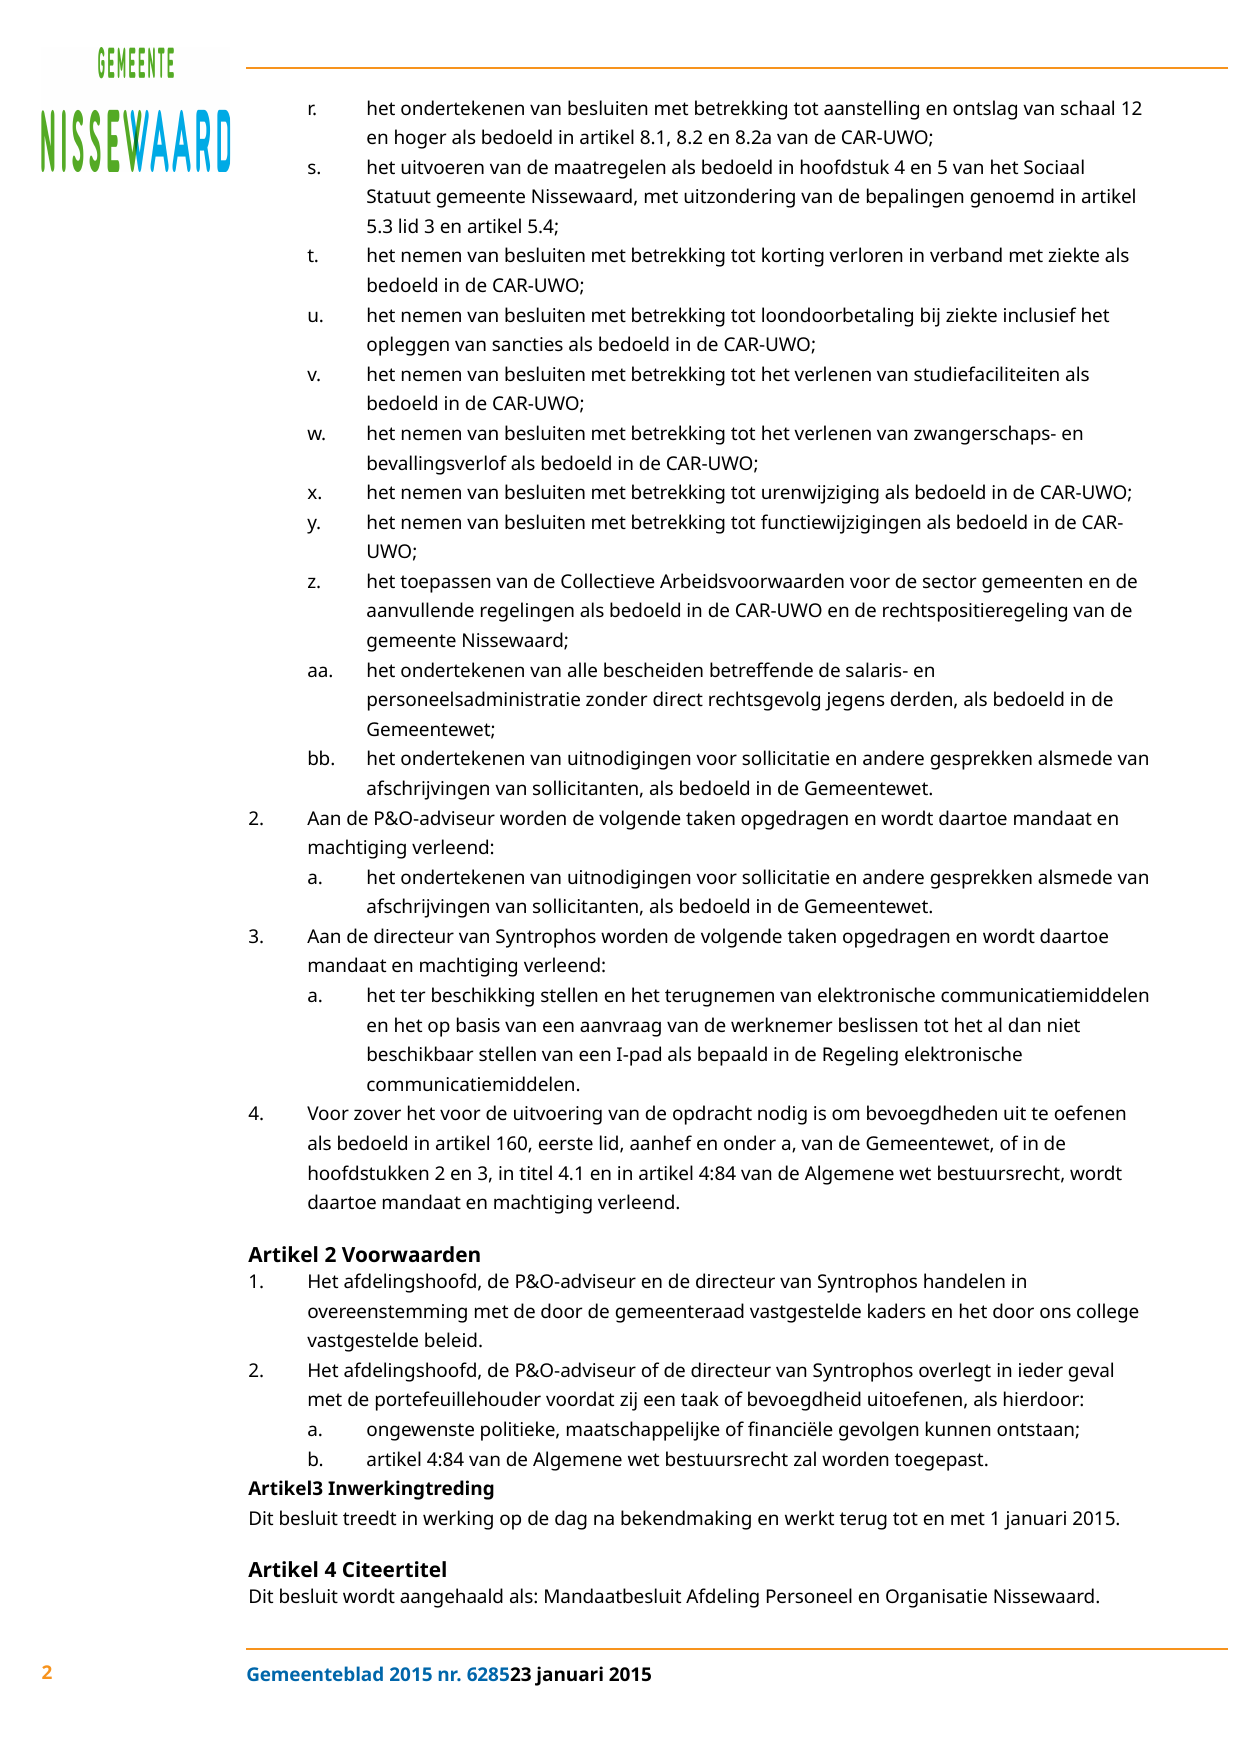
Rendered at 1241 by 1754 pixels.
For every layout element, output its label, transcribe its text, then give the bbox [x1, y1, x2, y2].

list Aan de P&O-adviseur worden de volgende taken opgedragen en wordt daartoe mandaat en machtiging verleend: [248, 805, 1152, 860]
list het toepassen van de Collectieve Arbeidsvoorwaarden voor de sector gemeenten en de aanvullende regelingen als bedoeld in de CAR-UWO en de rechtspositieregeling van de gemeente Nissewaard; [307, 568, 1152, 653]
list het nemen van besluiten met betrekking tot het verlenen van zwangerschaps- en bevallingsverlof als bedoeld in de CAR-UWO; [307, 420, 1152, 476]
text Artikel 2 Voorwaarden [248, 1240, 1152, 1268]
text Dit besluit wordt aangehaald als: Mandaatbesluit Afdeling Personeel en Organisatie Nissewaard. [248, 1584, 1152, 1609]
list het nemen van besluiten met betrekking tot functiewijzigingen als bedoeld in de CAR-UWO; [307, 509, 1152, 564]
text Artikel3 Inwerkingtreding [248, 1475, 1152, 1501]
list het uitvoeren van de maatregelen als bedoeld in hoofdstuk 4 en 5 van het Sociaal Statuut gemeente Nissewaard, met uitzondering van de bepalingen genoemd in artikel 5.3 lid 3 en artikel 5.4; [307, 154, 1152, 239]
list Voor zover het voor de uitvoering van de opdracht nodig is om bevoegdheden uit te oefenen als bedoeld in artikel 160, eerste lid, aanhef en onder a, van de Gemeentewet, of in de hoofdstukken 2 en 3, in titel 4.1 en in artikel 4:84 van de Algemene wet bestuursrecht, wordt daartoe mandaat en machtiging verleend. [248, 1101, 1152, 1215]
picture [201, 122, 206, 138]
list Het afdelingshoofd, de P&O-adviseur en de directeur van Syntrophos handelen in overeenstemming met de door de gemeenteraad vastgestelde kaders en het door ons college vastgestelde beleid. [248, 1268, 1152, 1353]
list het ondertekenen van alle bescheiden betreffende de salaris- en personeelsadministratie zonder direct rechtsgevolg jegens derden, als bedoeld in de Gemeentewet; [307, 657, 1152, 742]
list het nemen van besluiten met betrekking tot korting verloren in verband met ziekte als bedoeld in de CAR-UWO; [307, 243, 1152, 298]
picture [154, 157, 165, 172]
text Artikel 4 Citeertitel [248, 1555, 1152, 1584]
text Dit besluit treedt in werking op de dag na bekendmaking en werkt terug tot en met 1 januari 2015. [248, 1505, 1152, 1531]
list het nemen van besluiten met betrekking tot loondoorbetaling bij ziekte inclusief het opleggen van sancties als bedoeld in de CAR-UWO; [307, 302, 1152, 357]
list artikel 4:84 van de Algemene wet bestuursrecht zal worden toegepast. [307, 1446, 1152, 1471]
list ongewenste politieke, maatschappelijke of financiële gevolgen kunnen ontstaan; [307, 1416, 1152, 1442]
picture [222, 122, 227, 160]
list Aan de directeur van Syntrophos worden de volgende taken opgedragen en wordt daartoe mandaat en machtiging verleend: [248, 923, 1152, 978]
list het nemen van besluiten met betrekking tot het verlenen van studiefaciliteiten als bedoeld in de CAR-UWO; [307, 361, 1152, 416]
list het ondertekenen van uitnodigingen voor sollicitatie en andere gesprekken alsmede van afschrijvingen van sollicitanten, als bedoeld in de Gemeentewet. [307, 746, 1152, 801]
picture [200, 151, 206, 172]
list Het afdelingshoofd, de P&O-adviseur of de directeur van Syntrophos overlegt in ieder geval met de portefeuillehouder voordat zij een taak of bevoegdheid uitoefenen, als hierdoor: [248, 1357, 1152, 1412]
picture [176, 157, 187, 172]
picture [41, 47, 231, 172]
list het ter beschikking stellen en het terugnemen van elektronische communicatiemiddelen en het op basis van een aanvraag van de werknemer beslissen tot het al dan niet beschikbaar stellen van een I-pad als bepaald in de Regeling elektronische communicatiemiddelen. [307, 982, 1152, 1097]
list het nemen van besluiten met betrekking tot urenwijziging als bedoeld in de CAR-UWO; [307, 479, 1152, 505]
list het ondertekenen van besluiten met betrekking tot aanstelling en ontslag van schaal 12 en hoger als bedoeld in artikel 8.1, 8.2 en 8.2a van de CAR-UWO; [307, 95, 1152, 150]
list het ondertekenen van uitnodigingen voor sollicitatie en andere gesprekken alsmede van afschrijvingen van sollicitanten, als bedoeld in de Gemeentewet. [307, 864, 1152, 919]
